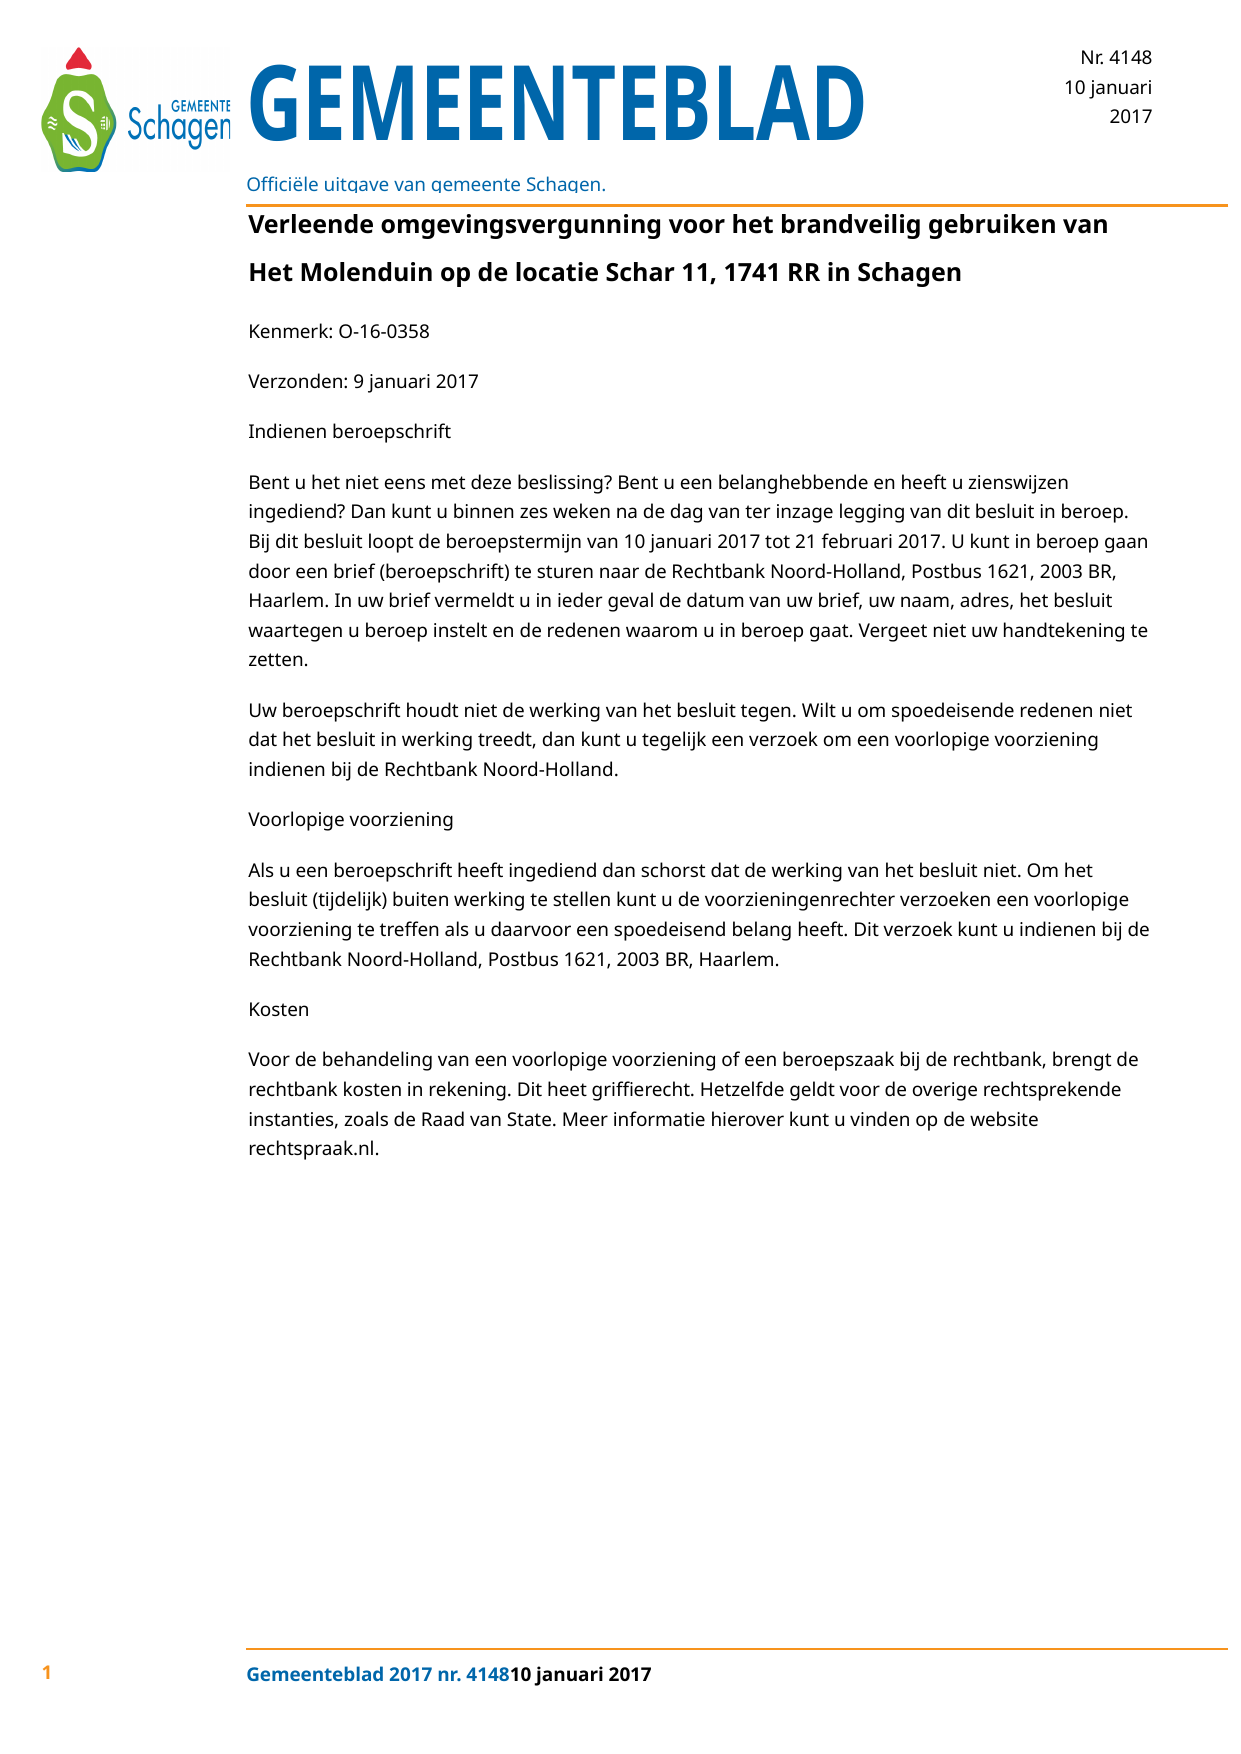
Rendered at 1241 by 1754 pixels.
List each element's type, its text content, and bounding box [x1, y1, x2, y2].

text Als u een beroepschrift heeft ingediend dan schorst dat de werking van het besluit niet. Om het besluit (tijdelijk) buiten werking te stellen kunt u de voorzieningenrechter verzoeken een voorlopige voorziening te treffen als u daarvoor een spoedeisend belang heeft. Dit verzoek kunt u indienen bij de Rechtbank Noord-Holland, Postbus 1621, 2003 BR, Haarlem. [248, 857, 1152, 972]
text Verleende omgevingsvergunning voor het brandveilig gebruiken van Het Molenduin op de locatie Schar 11, 1741 RR in Schagen [248, 207, 1152, 288]
text Bent u het niet eens met deze beslissing? Bent u een belanghebbende en heeft u zienswijzen ingediend? Dan kunt u binnen zes weken na de dag van ter inzage legging van dit besluit in beroep. Bij dit besluit loopt de beroepstermijn van 10 januari 2017 tot 21 februari 2017. U kunt in beroep gaan door een brief (beroepschrift) te sturen naar de Rechtbank Noord-Holland, Postbus 1621, 2003 BR, Haarlem. In uw brief vermeldt u in ieder geval de datum van uw brief, uw naam, adres, het besluit waartegen u beroep instelt en de redenen waarom u in beroep gaat. Vergeet niet uw handtekening te zetten. [248, 469, 1152, 672]
text Voor de behandeling van een voorlopige voorziening of een beroepszaak bij de rechtbank, brengt de rechtbank kosten in rekening. Dit heet griffierecht. Hetzelfde geldt voor de overige rechtsprekende instanties, zoals de Raad van State. Meer informatie hierover kunt u vinden op de website rechtspraak.nl. [248, 1047, 1152, 1161]
text Verzonden: 9 januari 2017 [248, 368, 1152, 394]
text Uw beroepschrift houdt niet de werking van het besluit tegen. Wilt u om spoedeisende redenen niet dat het besluit in werking treedt, dan kunt u tegelijk een verzoek om een voorlopige voorziening indienen bij de Rechtbank Noord-Holland. [248, 697, 1152, 782]
text Indienen beroepschrift [248, 419, 1152, 444]
text Kenmerk: O-16-0358 [248, 318, 1152, 344]
picture [41, 47, 231, 172]
text Voorlopige voorziening [248, 807, 1152, 832]
text Kosten [248, 996, 1152, 1022]
